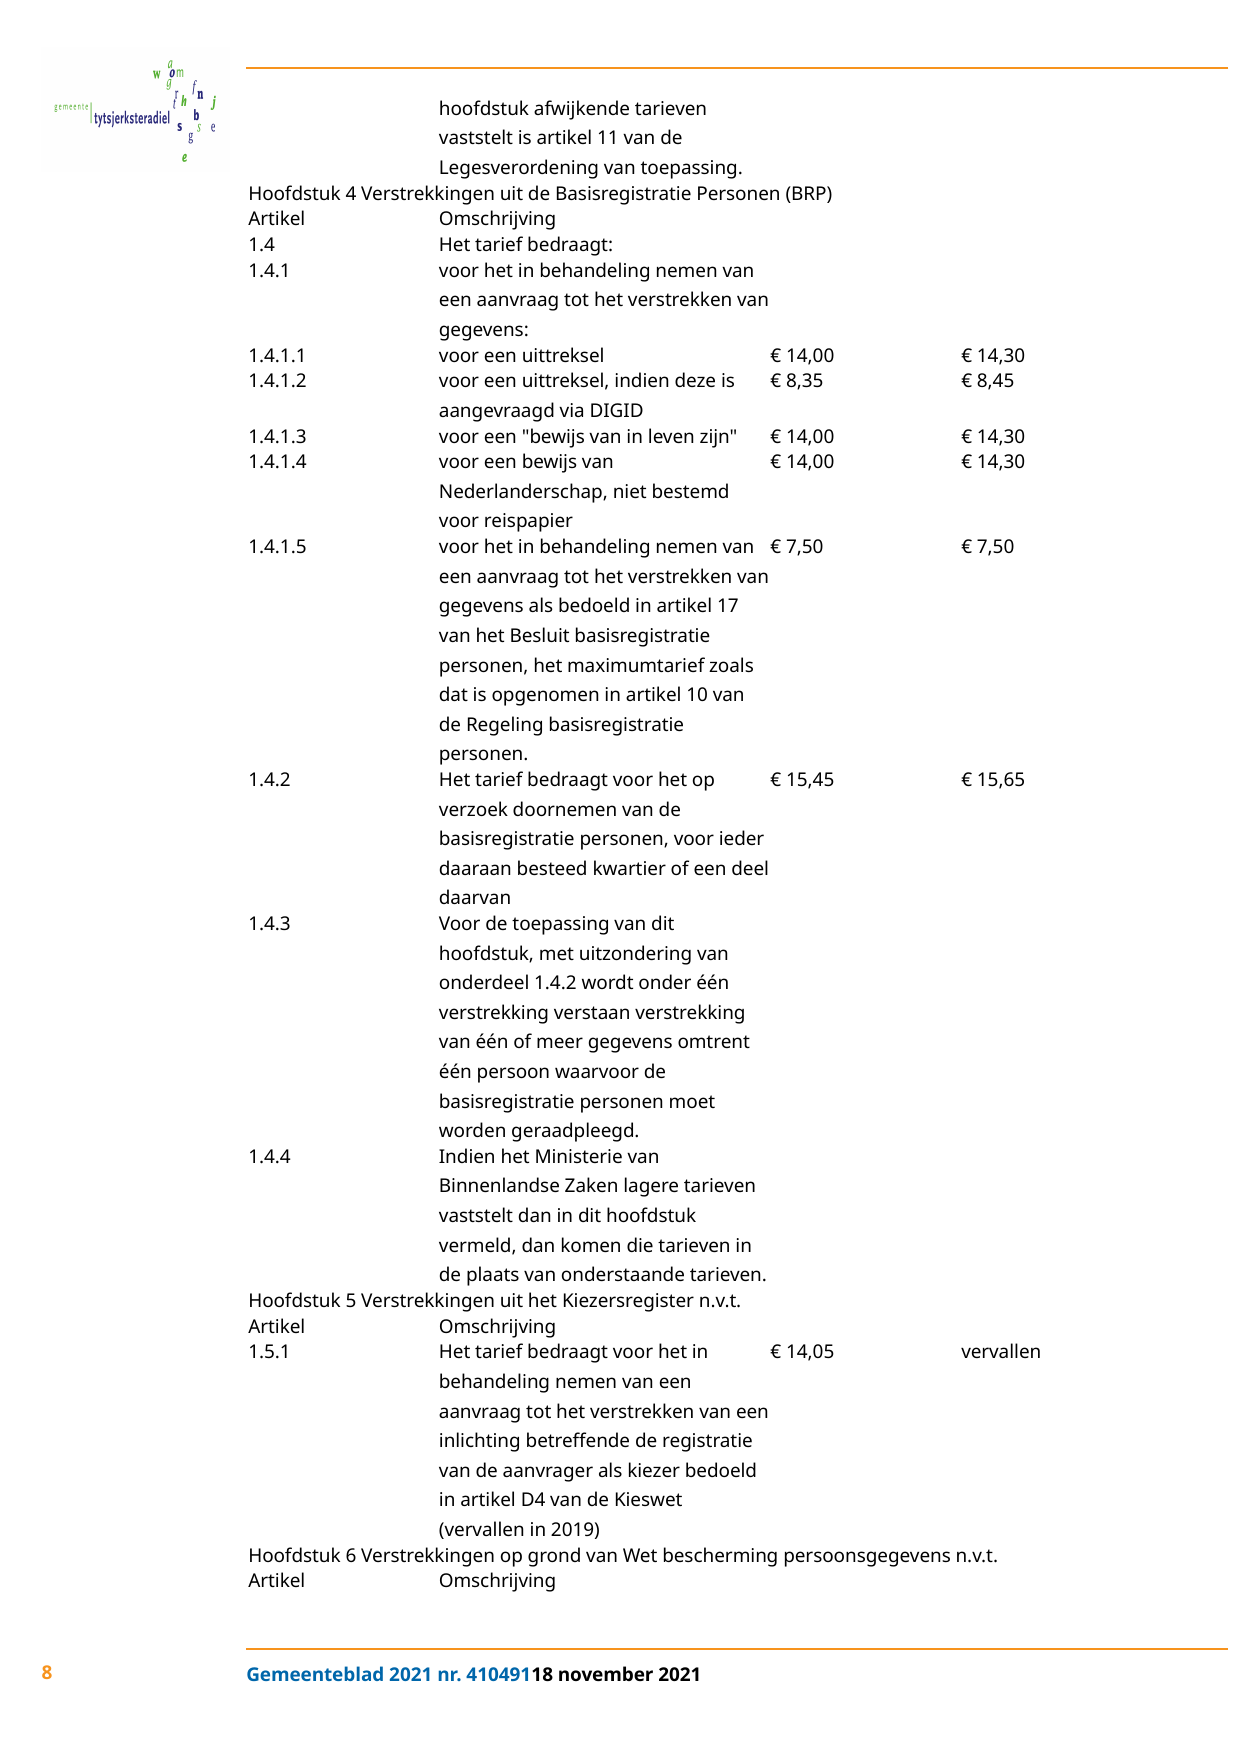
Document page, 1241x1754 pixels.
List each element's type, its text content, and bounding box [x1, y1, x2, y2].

table_cell Het tarief bedraagt voor het op verzoek doornemen van de basisregistratie personen, voor ieder daaraan besteed kwartier of een deel daarvan [439, 766, 770, 910]
table_cell [961, 231, 1152, 257]
table_cell € 14,00 [770, 449, 961, 533]
table_cell 1.4 [248, 231, 439, 257]
table_cell 1.5.1 [248, 1339, 439, 1542]
table_cell voor een uittreksel, indien deze is aangevraagd via DIGID [439, 368, 770, 423]
table_cell [961, 1313, 1152, 1339]
table_cell 1.4.1.4 [248, 449, 439, 533]
table_cell [770, 231, 961, 257]
table_cell Artikel [248, 1568, 439, 1593]
table_cell [770, 95, 961, 180]
table_cell [770, 257, 961, 342]
table_cell voor een "bewijs van in leven zijn" [439, 423, 770, 448]
table_cell Het tarief bedraagt: [439, 231, 770, 257]
table_cell voor een uittreksel [439, 342, 770, 367]
table_cell Hoofdstuk 6 Verstrekkingen op grond van Wet bescherming persoonsgegevens n.v.t. [248, 1542, 1152, 1568]
table_cell [961, 257, 1152, 342]
table_cell € 7,50 [961, 534, 1152, 766]
table_cell vervallen [961, 1339, 1152, 1542]
table_cell 1.4.1.2 [248, 368, 439, 423]
picture [41, 47, 231, 172]
table_cell [770, 1568, 961, 1593]
table_cell Omschrijving [439, 205, 770, 231]
table_cell € 14,00 [770, 342, 961, 367]
table_cell Hoofdstuk 5 Verstrekkingen uit het Kiezersregister n.v.t. [248, 1287, 1152, 1313]
table_cell [770, 1143, 961, 1287]
table_cell Voor de toepassing van dit hoofdstuk, met uitzondering van onderdeel 1.4.2 wordt onder één verstrekking verstaan verstrekking van één of meer gegevens omtrent één persoon waarvoor de basisregistratie personen moet worden geraadpleegd. [439, 910, 770, 1143]
table_cell 1.4.1.1 [248, 342, 439, 367]
table_cell € 14,30 [961, 342, 1152, 367]
table_cell € 7,50 [770, 534, 961, 766]
table_cell Hoofdstuk 4 Verstrekkingen uit de Basisregistratie Personen (BRP) [248, 180, 1152, 205]
table_cell Omschrijving [439, 1568, 770, 1593]
table_cell € 8,35 [770, 368, 961, 423]
table_cell € 15,65 [961, 766, 1152, 910]
table_cell voor het in behandeling nemen van een aanvraag tot het verstrekken van gegevens: [439, 257, 770, 342]
table_cell 1.4.1.3 [248, 423, 439, 448]
table_cell Het tarief bedraagt voor het in behandeling nemen van een aanvraag tot het verstrekken van een inlichting betreffende de registratie van de aanvrager als kiezer bedoeld in artikel D4 van de Kieswet (vervallen in 2019) [439, 1339, 770, 1542]
table_cell [961, 205, 1152, 231]
table_cell 1.4.3 [248, 910, 439, 1143]
table_cell € 14,00 [770, 423, 961, 448]
table_cell € 14,05 [770, 1339, 961, 1542]
table_cell [961, 1143, 1152, 1287]
table_cell [770, 205, 961, 231]
table_cell [770, 1313, 961, 1339]
table_cell [770, 910, 961, 1143]
table_cell € 14,30 [961, 423, 1152, 448]
table_cell € 15,45 [770, 766, 961, 910]
table_cell Artikel [248, 1313, 439, 1339]
table_cell 1.4.4 [248, 1143, 439, 1287]
table_cell [961, 95, 1152, 180]
table_cell € 14,30 [961, 449, 1152, 533]
table_cell hoofdstuk afwijkende tarieven vaststelt is artikel 11 van de Legesverordening van toepassing. [439, 95, 770, 180]
table_cell 1.4.2 [248, 766, 439, 910]
table_cell Artikel [248, 205, 439, 231]
table_cell Omschrijving [439, 1313, 770, 1339]
table_cell [961, 1568, 1152, 1593]
table_cell 1.4.1 [248, 257, 439, 342]
table_cell voor een bewijs van Nederlanderschap, niet bestemd voor reispapier [439, 449, 770, 533]
table_cell voor het in behandeling nemen van een aanvraag tot het verstrekken van gegevens als bedoeld in artikel 17 van het Besluit basisregistratie personen, het maximumtarief zoals dat is opgenomen in artikel 10 van de Regeling basisregistratie personen. [439, 534, 770, 766]
table_cell [248, 95, 439, 180]
table_cell [961, 910, 1152, 1143]
table_cell Indien het Ministerie van Binnenlandse Zaken lagere tarieven vaststelt dan in dit hoofdstuk vermeld, dan komen die tarieven in de plaats van onderstaande tarieven. [439, 1143, 770, 1287]
table_cell € 8,45 [961, 368, 1152, 423]
table_cell 1.4.1.5 [248, 534, 439, 766]
